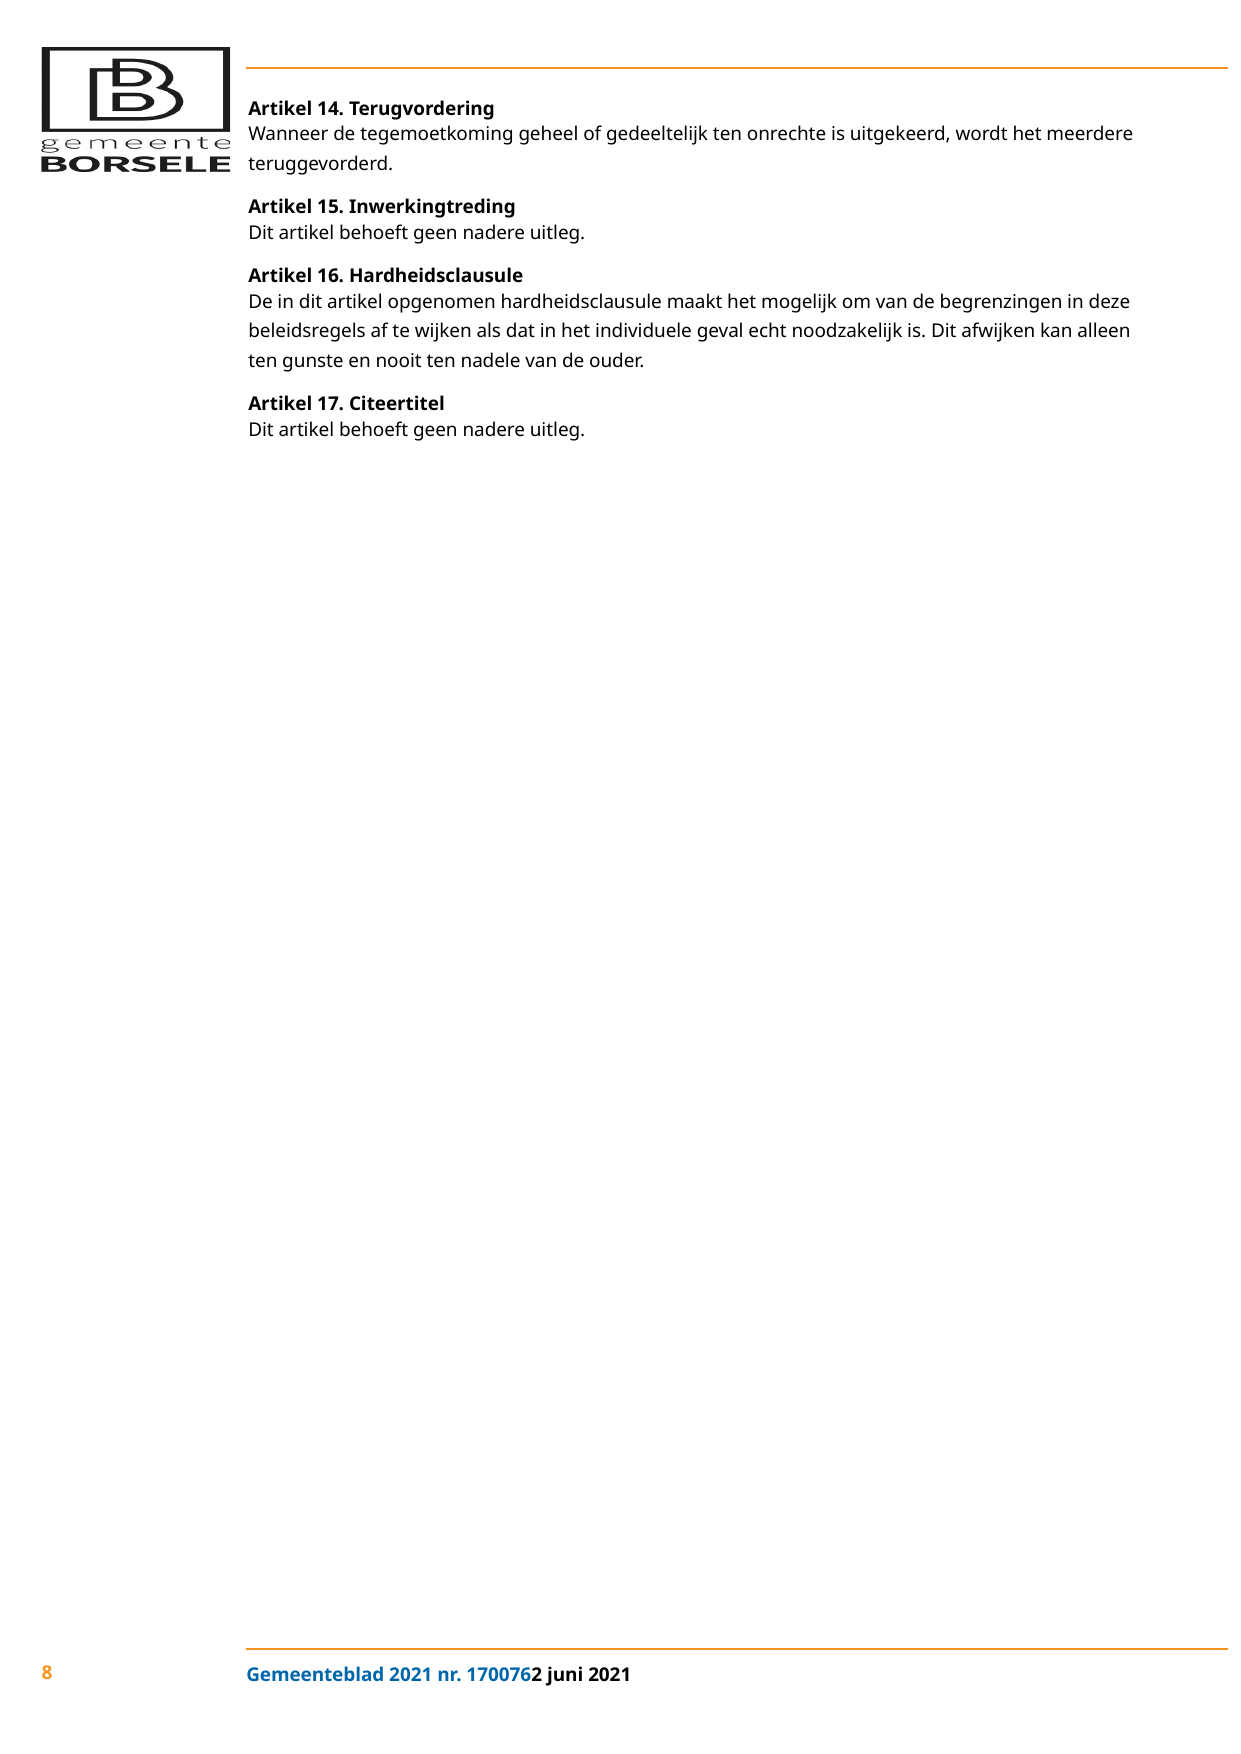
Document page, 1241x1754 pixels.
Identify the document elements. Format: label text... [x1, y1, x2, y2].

text De in dit artikel opgenomen hardheidsclausule maakt het mogelijk om van de begrenzingen in deze beleidsregels af te wijken als dat in het individuele geval echt noodzakelijk is. Dit afwijken kan alleen ten gunste en nooit ten nadele van de ouder. [248, 288, 1152, 373]
text Artikel 17. Citeertitel [248, 390, 1152, 416]
picture [41, 47, 231, 172]
text Artikel 15. Inwerkingtreding [248, 193, 1152, 219]
text Dit artikel behoeft geen nadere uitleg. [248, 416, 1152, 442]
text Dit artikel behoeft geen nadere uitleg. [248, 219, 1152, 245]
text Artikel 14. Terugvordering [248, 95, 1152, 121]
text Artikel 16. Hardheidsclausule [248, 262, 1152, 288]
text Wanneer de tegemoetkoming geheel of gedeeltelijk ten onrechte is uitgekeerd, wordt het meerdere teruggevorderd. [248, 121, 1152, 176]
